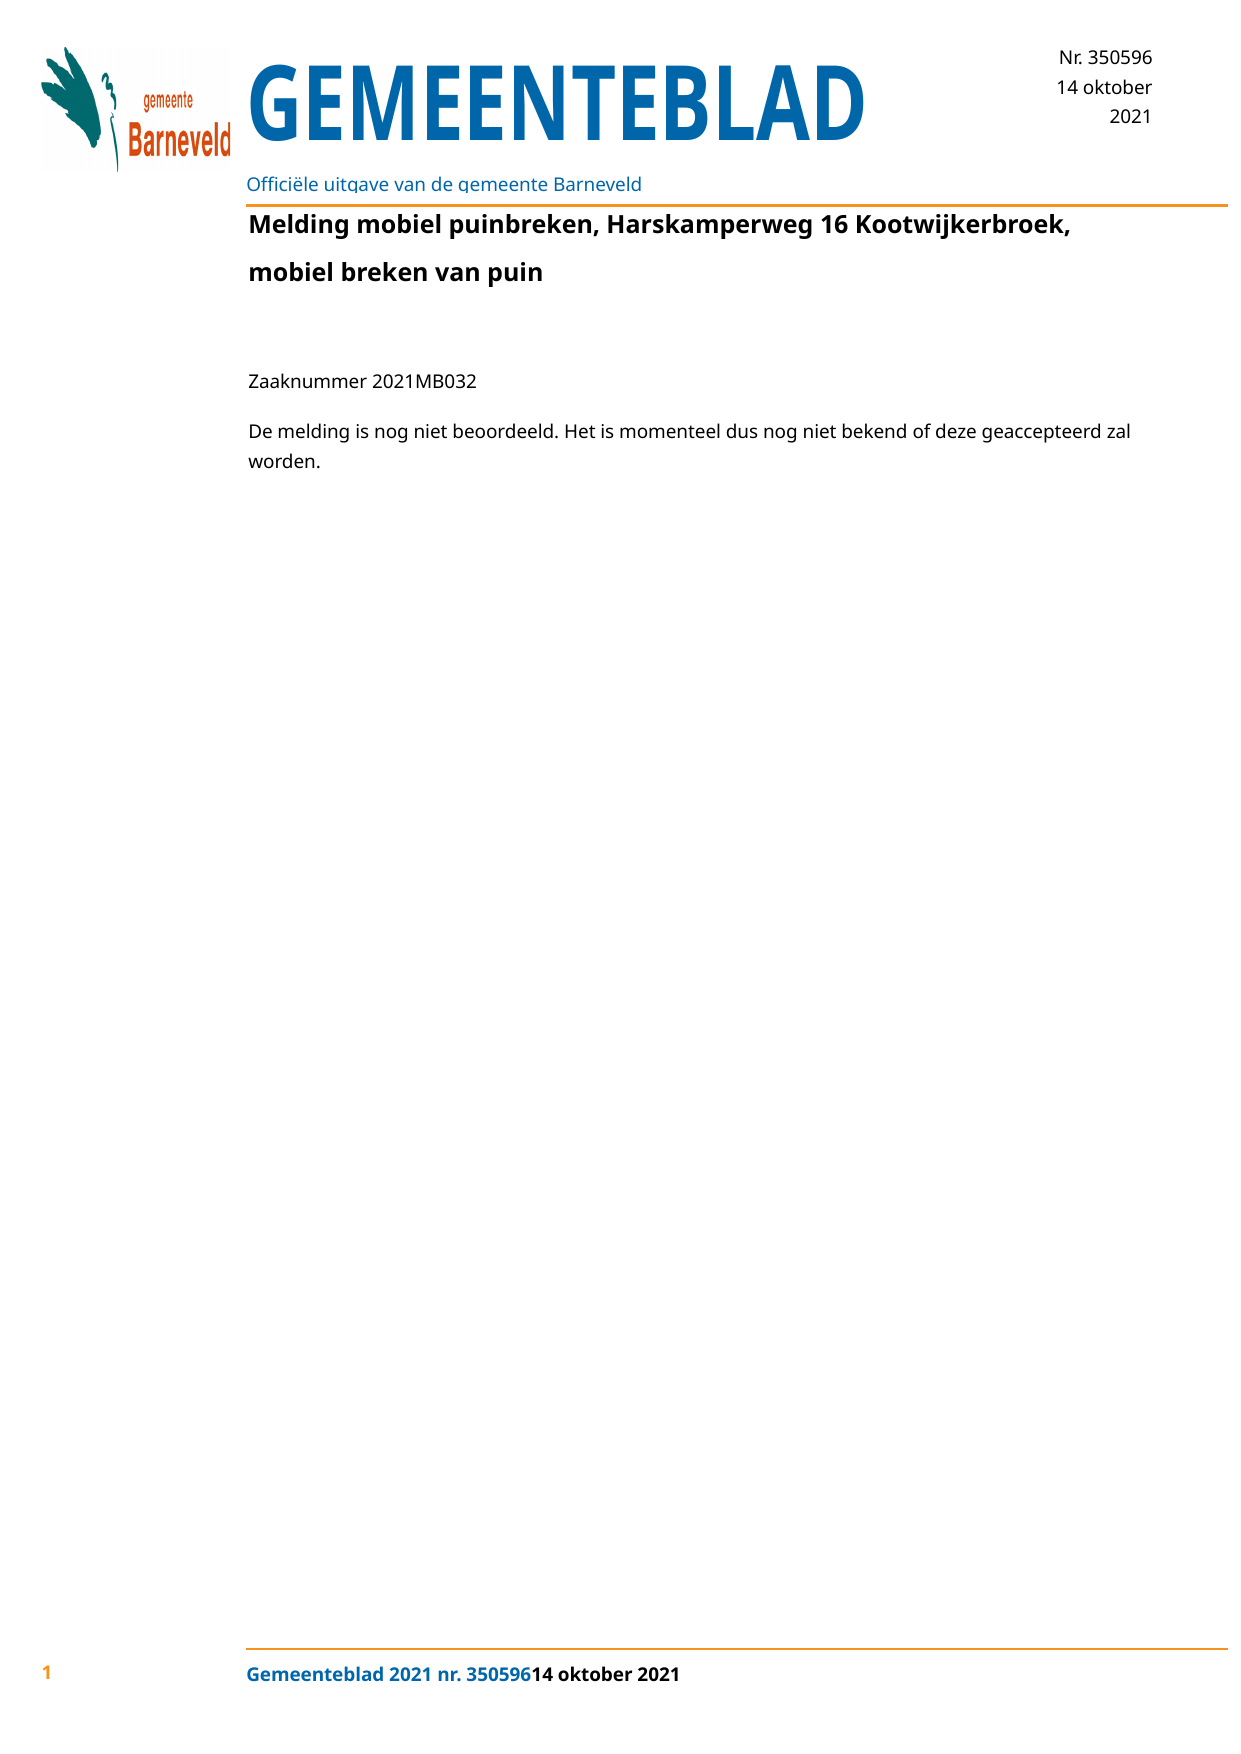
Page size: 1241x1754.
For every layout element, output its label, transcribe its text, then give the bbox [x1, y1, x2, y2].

text Melding mobiel puinbreken, Harskamperweg 16 Kootwijkerbroek, mobiel breken van puin [248, 207, 1152, 288]
text De melding is nog niet beoordeeld. Het is momenteel dus nog niet bekend of deze geaccepteerd zal worden. [248, 419, 1152, 474]
picture [41, 47, 231, 172]
text Zaaknummer 2021MB032 [248, 368, 1152, 394]
